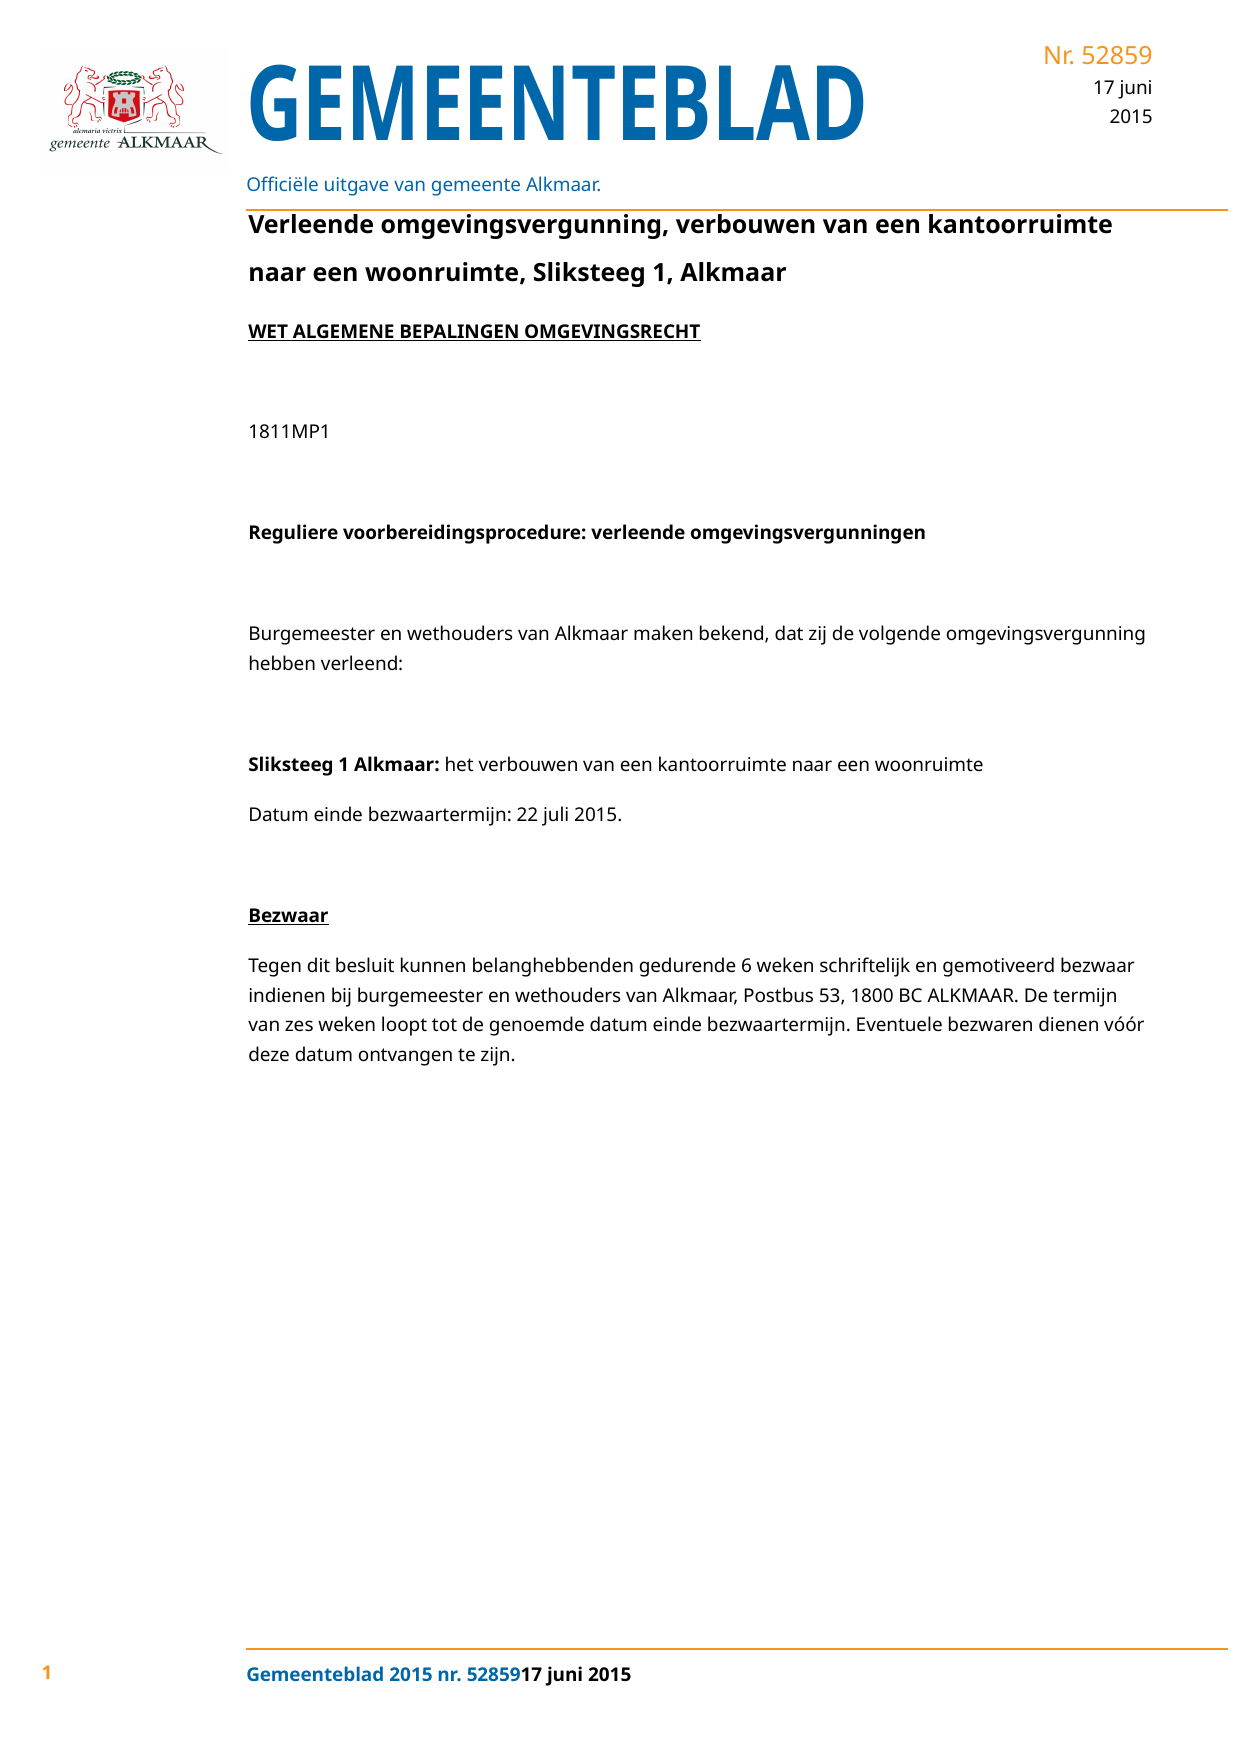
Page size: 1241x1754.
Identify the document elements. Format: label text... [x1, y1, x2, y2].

text 1811MP1 [248, 419, 1152, 444]
text Datum einde bezwaartermijn: 22 juli 2015. [248, 801, 1152, 827]
picture [41, 47, 231, 172]
text Sliksteeg 1 Alkmaar: het verbouwen van een kantoorruimte naar een woonruimte [248, 751, 1152, 777]
text Burgemeester en wethouders van Alkmaar maken bekend, dat zij de volgende omgevingsvergunning hebben verleend: [248, 620, 1152, 676]
text Reguliere voorbereidingsprocedure: verleende omgevingsvergunningen [248, 519, 1152, 545]
text Tegen dit besluit kunnen belanghebbenden gedurende 6 weken schriftelijk en gemotiveerd bezwaar indienen bij burgemeester en wethouders van Alkmaar, Postbus 53, 1800 BC ALKMAAR. De termijn van zes weken loopt tot de genoemde datum einde bezwaartermijn. Eventuele bezwaren dienen vóór deze datum ontvangen te zijn. [248, 952, 1152, 1067]
text Verleende omgevingsvergunning, verbouwen van een kantoorruimte naar een woonruimte, Sliksteeg 1, Alkmaar [248, 211, 1152, 288]
text Bezwaar [248, 902, 1152, 928]
text WET ALGEMENE BEPALINGEN OMGEVINGSRECHT [248, 318, 1152, 344]
